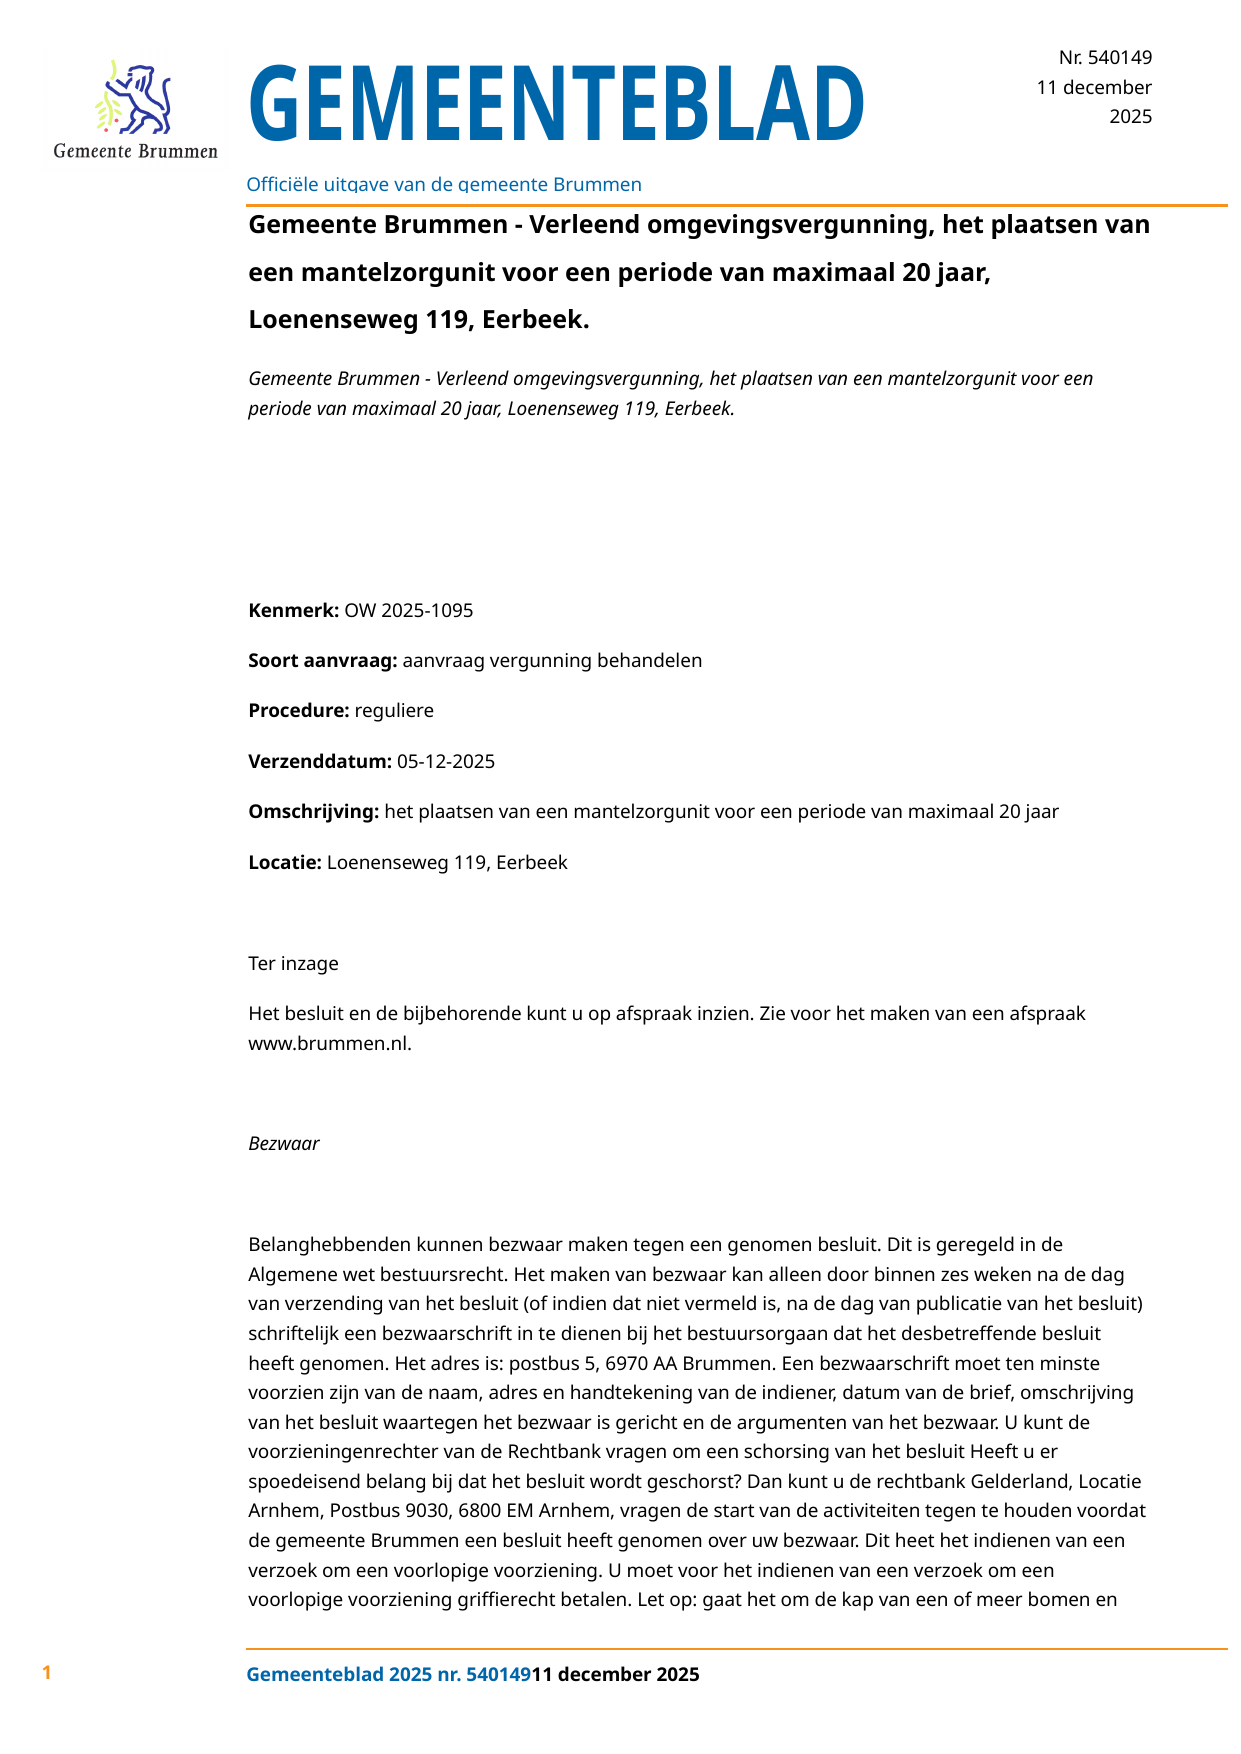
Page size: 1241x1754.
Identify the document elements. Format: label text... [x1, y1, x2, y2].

text Het besluit en de bijbehorende kunt u op afspraak inzien. Zie voor het maken van een afspraak www.brummen.nl. [248, 1000, 1152, 1055]
text Verzenddatum: 05-12-2025 [248, 748, 1152, 774]
text Kenmerk: OW 2025-1095 [248, 597, 1152, 622]
text Locatie: Loenenseweg 119, Eerbeek [248, 849, 1152, 874]
picture [41, 47, 231, 172]
text Gemeente Brummen - Verleend omgevingsvergunning, het plaatsen van een mantelzorgunit voor een periode van maximaal 20 jaar, Loenenseweg 119, Eerbeek. [248, 366, 1152, 421]
text Belanghebbenden kunnen bezwaar maken tegen een genomen besluit. Dit is geregeld in de Algemene wet bestuursrecht. Het maken van bezwaar kan alleen door binnen zes weken na de dag van verzending van het besluit (of indien dat niet vermeld is, na de dag van publicatie van het besluit) schriftelijk een bezwaarschrift in te dienen bij het bestuursorgaan dat het desbetreffende besluit heeft genomen. Het adres is: postbus 5, 6970 AA Brummen. Een bezwaarschrift moet ten minste voorzien zijn van de naam, adres en handtekening van de indiener, datum van de brief, omschrijving van het besluit waartegen het bezwaar is gericht en de argumenten van het bezwaar. U kunt de voorzieningenrechter van de Rechtbank vragen om een schorsing van het besluit Heeft u er spoedeisend belang bij dat het besluit wordt geschorst? Dan kunt u de rechtbank Gelderland, Locatie Arnhem, Postbus 9030, 6800 EM Arnhem, vragen de start van de activiteiten tegen te houden voordat de gemeente Brummen een besluit heeft genomen over uw bezwaar. Dit heet het indienen van een verzoek om een voorlopige voorziening. U moet voor het indienen van een verzoek om een voorlopige voorziening griffierecht betalen. Let op: gaat het om de kap van een of meer bomen en [248, 1231, 1152, 1612]
text Bezwaar [248, 1131, 1152, 1156]
text Procedure: reguliere [248, 698, 1152, 723]
text Soort aanvraag: aanvraag vergunning behandelen [248, 647, 1152, 673]
text Gemeente Brummen - Verleend omgevingsvergunning, het plaatsen van een mantelzorgunit voor een periode van maximaal 20 jaar, Loenenseweg 119, Eerbeek. [248, 207, 1152, 336]
text Omschrijving: het plaatsen van een mantelzorgunit voor een periode van maximaal 20 jaar [248, 798, 1152, 824]
text Ter inzage [248, 950, 1152, 975]
